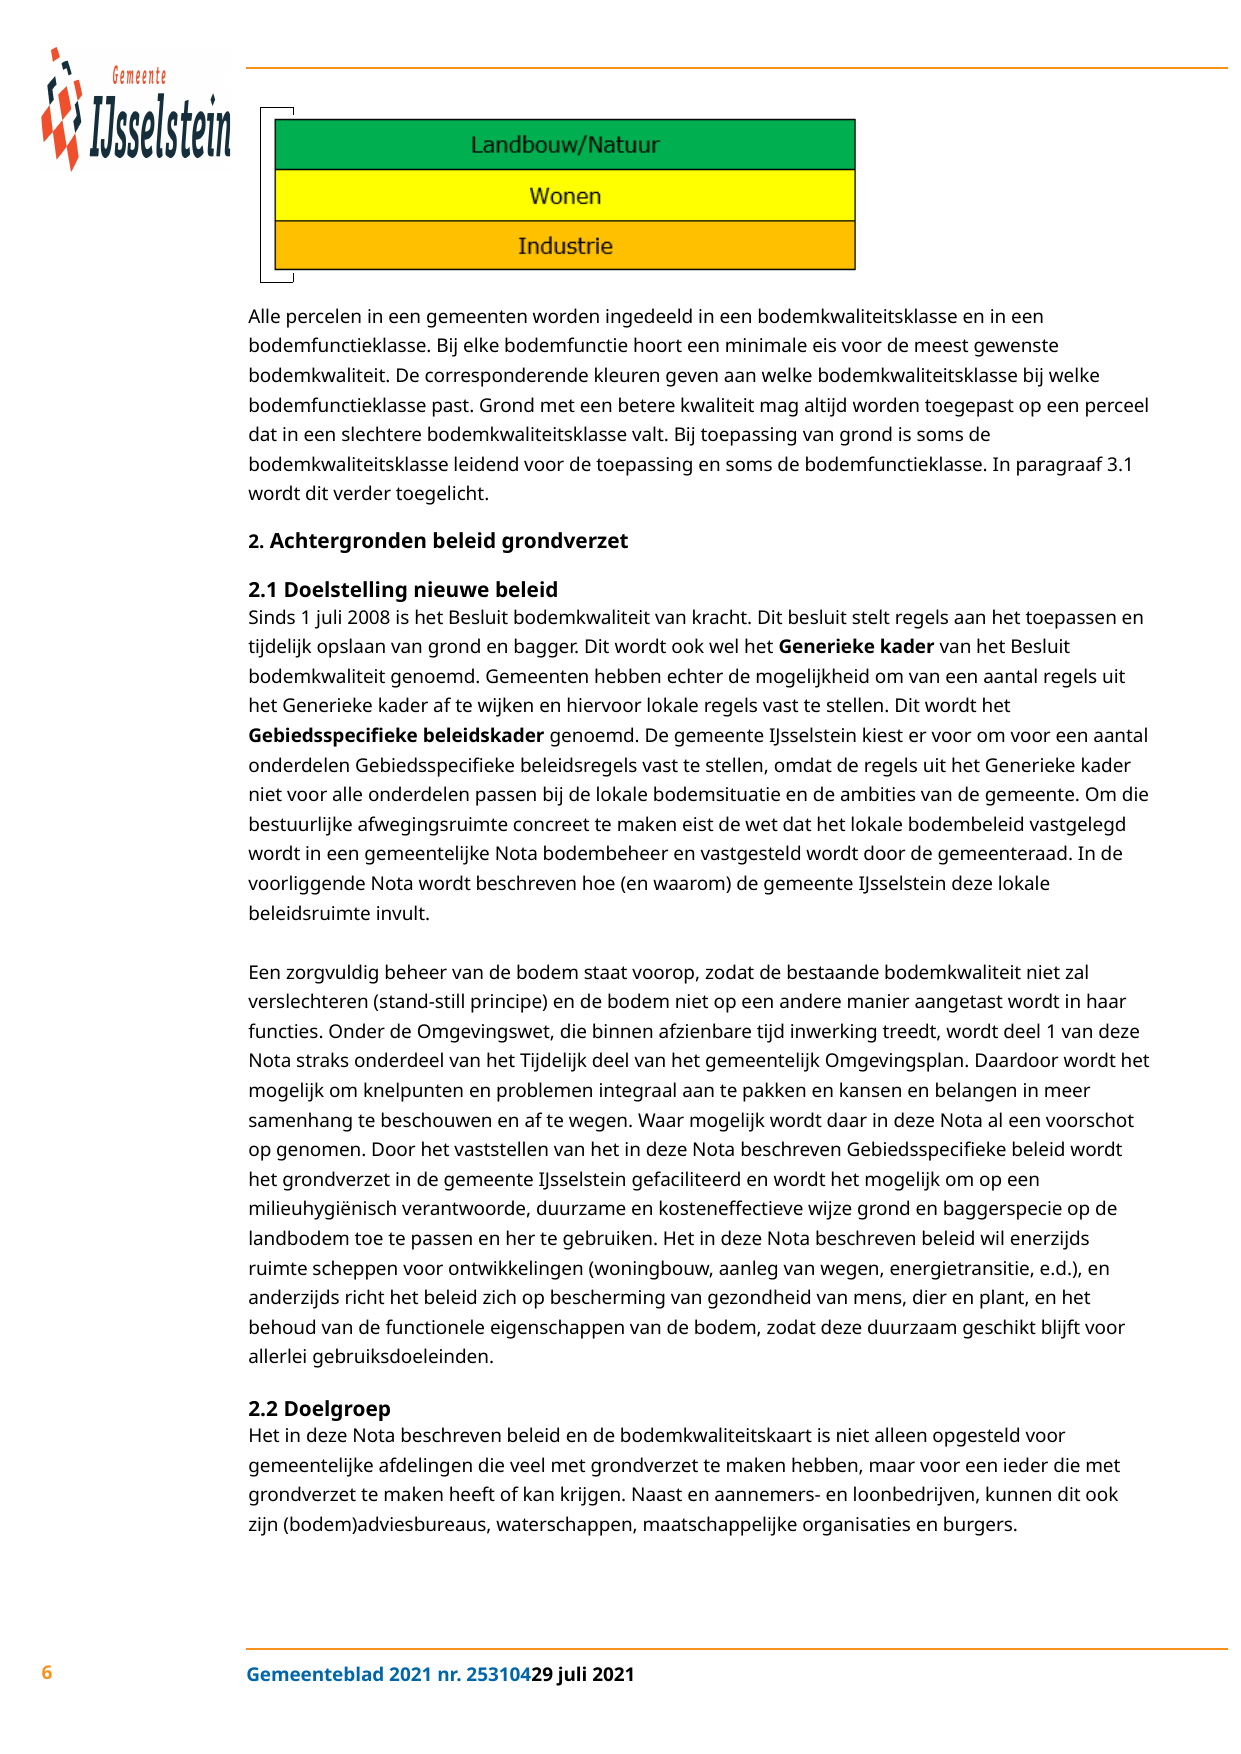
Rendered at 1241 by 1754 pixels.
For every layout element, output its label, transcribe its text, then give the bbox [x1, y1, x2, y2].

picture [41, 47, 231, 172]
text Sinds 1 juli 2008 is het Besluit bodemkwaliteit van kracht. Dit besluit stelt regels aan het toepassen en tijdelijk opslaan van grond en bagger. Dit wordt ook wel het Generieke kader van het Besluit bodemkwaliteit genoemd. Gemeenten hebben echter de mogelijkheid om van een aantal regels uit het Generieke kader af te wijken en hiervoor lokale regels vast te stellen. Dit wordt het Gebiedsspecifieke beleidskader genoemd. De gemeente IJsselstein kiest er voor om voor een aantal onderdelen Gebiedsspecifieke beleidsregels vast te stellen, omdat de regels uit het Generieke kader niet voor alle onderdelen passen bij de lokale bodemsituatie en de ambities van de gemeente. Om die bestuurlijke afwegingsruimte concreet te maken eist de wet dat het lokale bodembeleid vastgelegd wordt in een gemeentelijke Nota bodembeheer en vastgesteld wordt door de gemeenteraad. In de voorliggende Nota wordt beschreven hoe (en waarom) de gemeente IJsselstein deze lokale beleidsruimte invult. [248, 604, 1152, 925]
text Alle percelen in een gemeenten worden ingedeeld in een bodemkwaliteitsklasse en in een bodemfunctieklasse. Bij elke bodemfunctie hoort een minimale eis voor de meest gewenste bodemkwaliteit. De corresponderende kleuren geven aan welke bodemkwaliteitsklasse bij welke bodemfunctieklasse past. Grond met een betere kwaliteit mag altijd worden toegepast op een perceel dat in een slechtere bodemkwaliteitsklasse valt. Bij toepassing van grond is soms de bodemkwaliteitsklasse leidend voor de toepassing en soms de bodemfunctieklasse. In paragraaf 3.1 wordt dit verder toegelicht. [248, 303, 1152, 506]
text Een zorgvuldig beheer van de bodem staat voorop, zodat de bestaande bodemkwaliteit niet zal verslechteren (stand-still principe) en de bodem niet op een andere manier aangetast wordt in haar functies. Onder de Omgevingswet, die binnen afzienbare tijd inwerking treedt, wordt deel 1 van deze Nota straks onderdeel van het Tijdelijk deel van het gemeentelijk Omgevingsplan. Daardoor wordt het mogelijk om knelpunten en problemen integraal aan te pakken en kansen en belangen in meer samenhang te beschouwen en af te wegen. Waar mogelijk wordt daar in deze Nota al een voorschot op genomen. Door het vaststellen van het in deze Nota beschreven Gebiedsspecifieke beleid wordt het grondverzet in de gemeente IJsselstein gefaciliteerd en wordt het mogelijk om op een milieuhygiënisch verantwoorde, duurzame en kosteneffectieve wijze grond en baggerspecie op de landbodem toe te passen en her te gebruiken. Het in deze Nota beschreven beleid wil enerzijds ruimte scheppen voor ontwikkelingen (woningbouw, aanleg van wegen, energietransitie, e.d.), en anderzijds richt het beleid zich op bescherming van gezondheid van mens, dier en plant, en het behoud van de functionele eigenschappen van de bodem, zodat deze duurzaam geschikt blijft voor allerlei gebruiksdoeleinden. [248, 959, 1152, 1369]
picture [268, 115, 860, 273]
text Het in deze Nota beschreven beleid en de bodemkwaliteitskaart is niet alleen opgesteld voor gemeentelijke afdelingen die veel met grondverzet te maken hebben, maar voor een ieder die met grondverzet te maken heeft of kan krijgen. Naast en aannemers- en loonbedrijven, kunnen dit ook zijn (bodem)adviesbureaus, waterschappen, maatschappelijke organisaties en burgers. [248, 1422, 1152, 1537]
text 2. Achtergronden beleid grondverzet [248, 526, 1152, 554]
text 2.2 Doelgroep [248, 1394, 1152, 1422]
text 2.1 Doelstelling nieuwe beleid [248, 575, 1152, 604]
